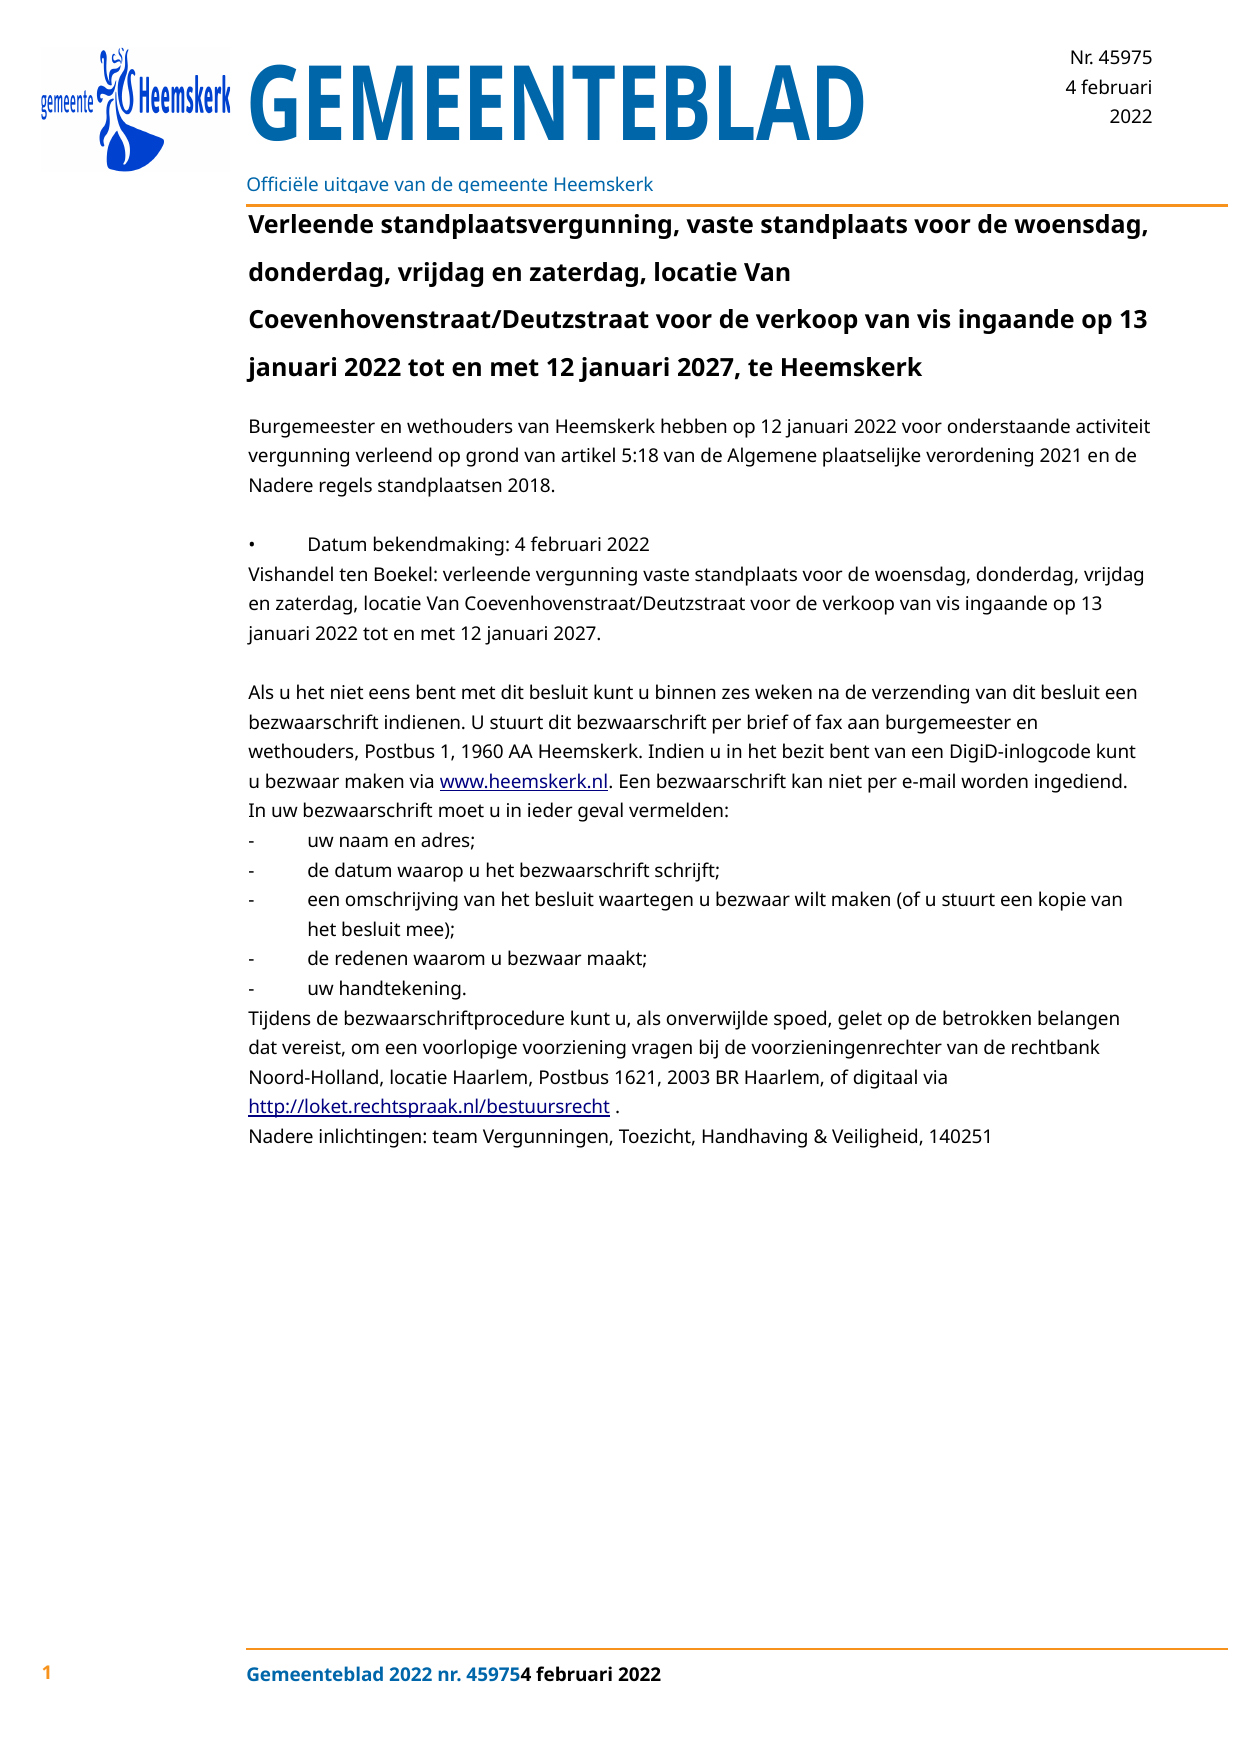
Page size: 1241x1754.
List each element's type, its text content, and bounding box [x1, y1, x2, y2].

text Vishandel ten Boekel: verleende vergunning vaste standplaats voor de woensdag, donderdag, vrijdag en zaterdag, locatie Van Coevenhovenstraat/Deutzstraat voor de verkoop van vis ingaande op 13 januari 2022 tot en met 12 januari 2027. [248, 561, 1152, 646]
text Verleende standplaatsvergunning, vaste standplaats voor de woensdag, donderdag, vrijdag en zaterdag, locatie Van Coevenhovenstraat/Deutzstraat voor de verkoop van vis ingaande op 13 januari 2022 tot en met 12 januari 2027, te Heemskerk [248, 207, 1152, 384]
text Tijdens de bezwaarschriftprocedure kunt u, als onverwijlde spoed, gelet op de betrokken belangen dat vereist, om een voorlopige voorziening vragen bij de voorzieningenrechter van de rechtbank Noord-Holland, locatie Haarlem, Postbus 1621, 2003 BR Haarlem, of digitaal via http://loket.rechtspraak.nl/bestuursrecht . [248, 1005, 1152, 1119]
text Nadere inlichtingen: team Vergunningen, Toezicht, Handhaving & Veiligheid, 140251 [248, 1123, 1152, 1149]
text Nadere regels standplaatsen 2018. [248, 472, 1152, 498]
list de datum waarop u het bezwaarschrift schrijft; [248, 857, 1152, 883]
list de redenen waarom u bezwaar maakt; [248, 946, 1152, 971]
list uw naam en adres; [248, 827, 1152, 853]
list een omschrijving van het besluit waartegen u bezwaar wilt maken (of u stuurt een kopie van het besluit mee); [248, 886, 1152, 942]
list Datum bekendmaking: 4 februari 2022 [248, 531, 1152, 557]
text In uw bezwaarschrift moet u in ieder geval vermelden: [248, 798, 1152, 823]
picture [41, 47, 231, 172]
text Burgemeester en wethouders van Heemskerk hebben op 12 januari 2022 voor onderstaande activiteit vergunning verleend op grond van artikel 5:18 van de Algemene plaatselijke verordening 2021 en de [248, 413, 1152, 468]
list uw handtekening. [248, 975, 1152, 1001]
text Als u het niet eens bent met dit besluit kunt u binnen zes weken na de verzending van dit besluit een bezwaarschrift indienen. U stuurt dit bezwaarschrift per brief of fax aan burgemeester en wethouders, Postbus 1, 1960 AA Heemskerk. Indien u in het bezit bent van een DigiD-inlogcode kunt u bezwaar maken via www.heemskerk.nl. Een bezwaarschrift kan niet per e-mail worden ingediend. [248, 679, 1152, 794]
